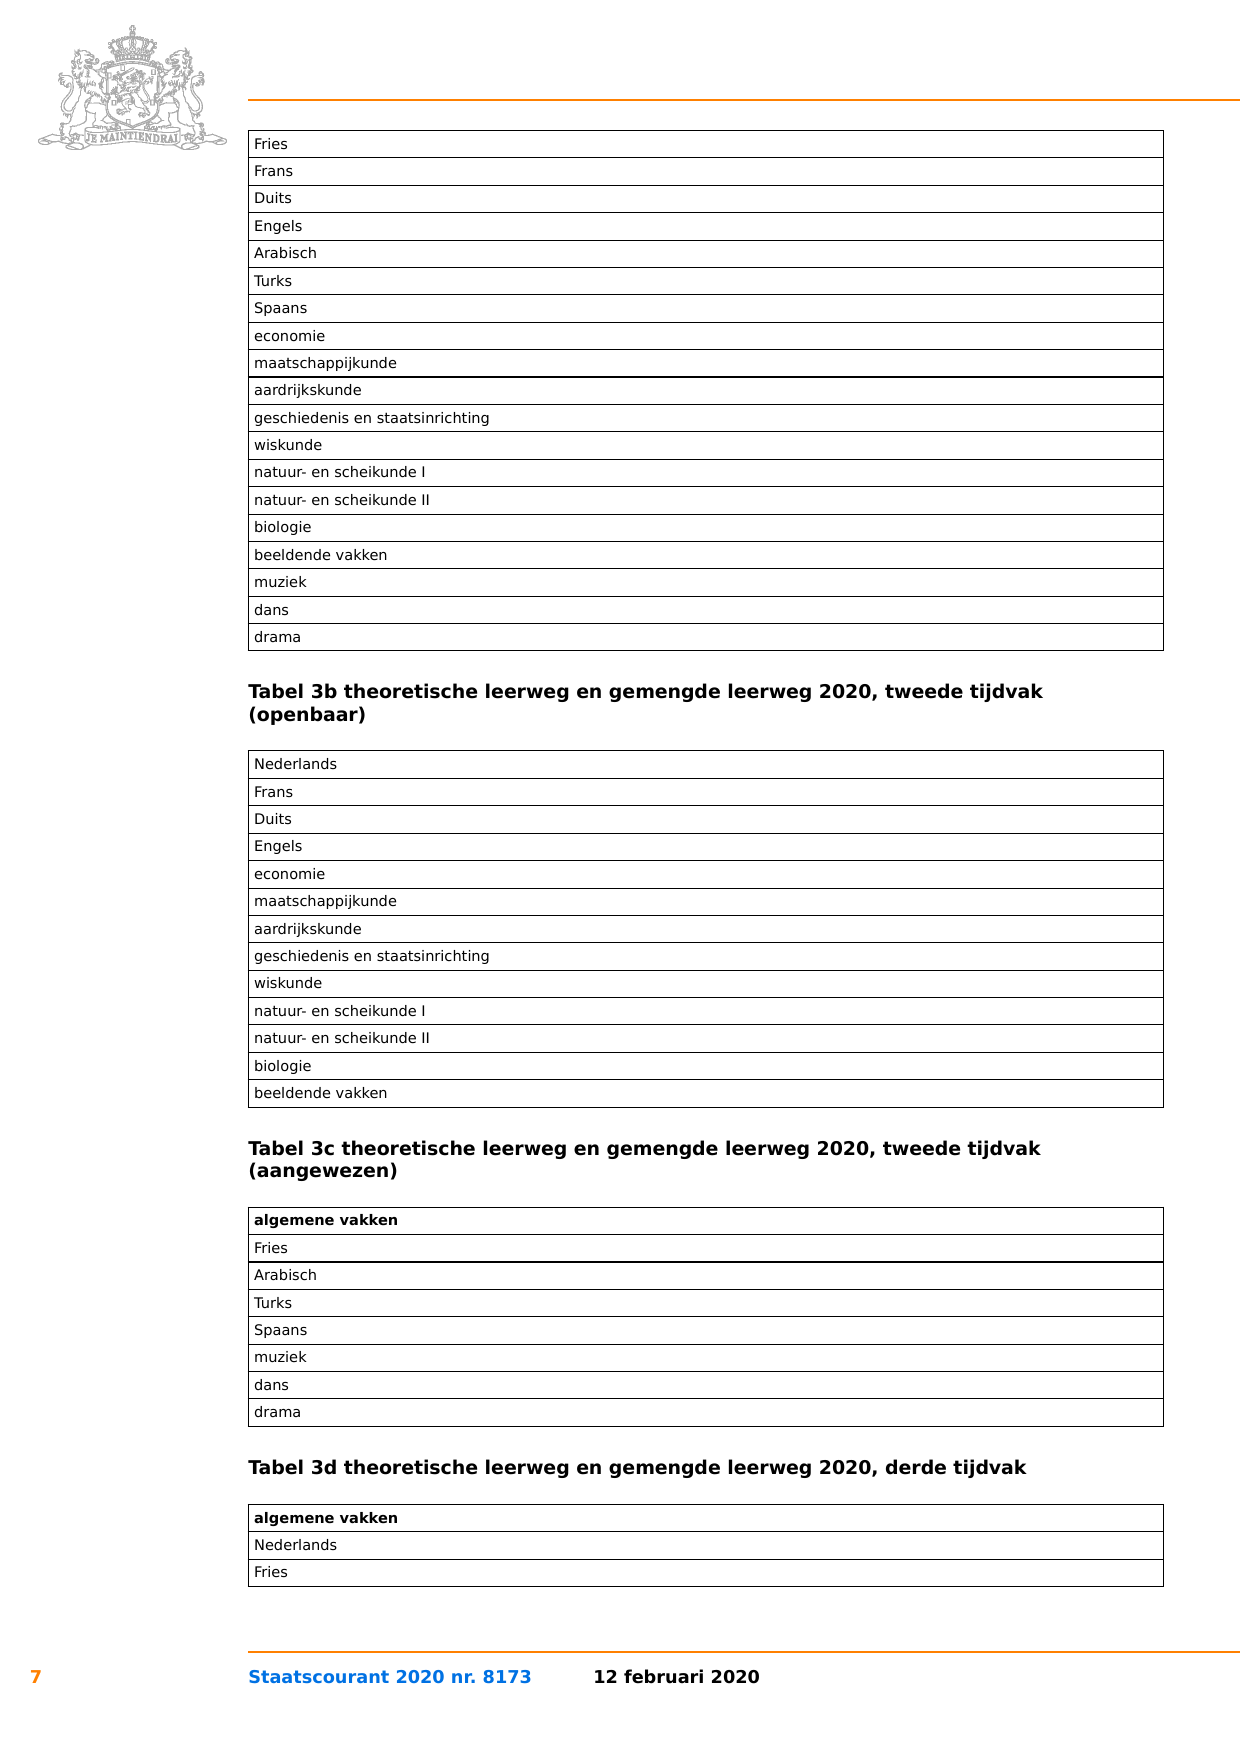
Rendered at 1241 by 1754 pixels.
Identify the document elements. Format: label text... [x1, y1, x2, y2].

table_header algemene vakken [249, 1505, 1163, 1531]
table_cell muziek [249, 1345, 1163, 1371]
table_cell beeldende vakken [249, 542, 1163, 568]
table_cell drama [249, 624, 1163, 650]
table_cell wiskunde [249, 971, 1163, 997]
table_cell natuur- en scheikunde I [249, 998, 1163, 1024]
table_cell geschiedenis en staatsinrichting [249, 943, 1163, 969]
table_cell Turks [249, 1290, 1163, 1316]
table_cell aardrijkskunde [249, 916, 1163, 942]
table_cell Frans [249, 158, 1163, 185]
table_cell dans [249, 1372, 1163, 1398]
table_cell muziek [249, 569, 1163, 596]
table_cell Engels [249, 213, 1163, 239]
table_cell maatschappijkunde [249, 350, 1163, 376]
table_cell Fries [249, 1560, 1163, 1586]
table_cell natuur- en scheikunde II [249, 1025, 1163, 1052]
table_header Nederlands [249, 751, 1163, 778]
table_cell economie [249, 323, 1163, 349]
table_cell wiskunde [249, 432, 1163, 459]
table_cell geschiedenis en staatsinrichting [249, 405, 1163, 431]
table_cell Fries [249, 131, 1163, 157]
table_cell drama [249, 1399, 1163, 1426]
table_cell Arabisch [249, 241, 1163, 267]
table_cell Turks [249, 268, 1163, 294]
table_cell Fries [249, 1235, 1163, 1261]
table_cell maatschappijkunde [249, 889, 1163, 915]
subtitle Tabel 3b theoretische leerweg en gemengde leerweg 2020, tweede tijdvak (openbaar) [248, 681, 1163, 725]
table_cell Nederlands [249, 1532, 1163, 1558]
table_header algemene vakken [249, 1208, 1163, 1234]
table_cell biologie [249, 1053, 1163, 1079]
table_cell economie [249, 861, 1163, 887]
table_cell Engels [249, 834, 1163, 860]
table_cell dans [249, 597, 1163, 623]
table_cell Arabisch [249, 1263, 1163, 1289]
table_cell aardrijkskunde [249, 378, 1163, 404]
picture [38, 25, 227, 150]
table_cell Duits [249, 186, 1163, 212]
table_cell beeldende vakken [249, 1080, 1163, 1107]
table_cell biologie [249, 515, 1163, 541]
table_cell Duits [249, 806, 1163, 833]
table_cell Frans [249, 779, 1163, 805]
table_cell Spaans [249, 1317, 1163, 1343]
subtitle Tabel 3d theoretische leerweg en gemengde leerweg 2020, derde tijdvak [248, 1457, 1163, 1479]
table_cell natuur- en scheikunde II [249, 487, 1163, 513]
table_cell Spaans [249, 295, 1163, 322]
table_cell natuur- en scheikunde I [249, 460, 1163, 486]
subtitle Tabel 3c theoretische leerweg en gemengde leerweg 2020, tweede tijdvak (aangewezen) [248, 1138, 1163, 1182]
